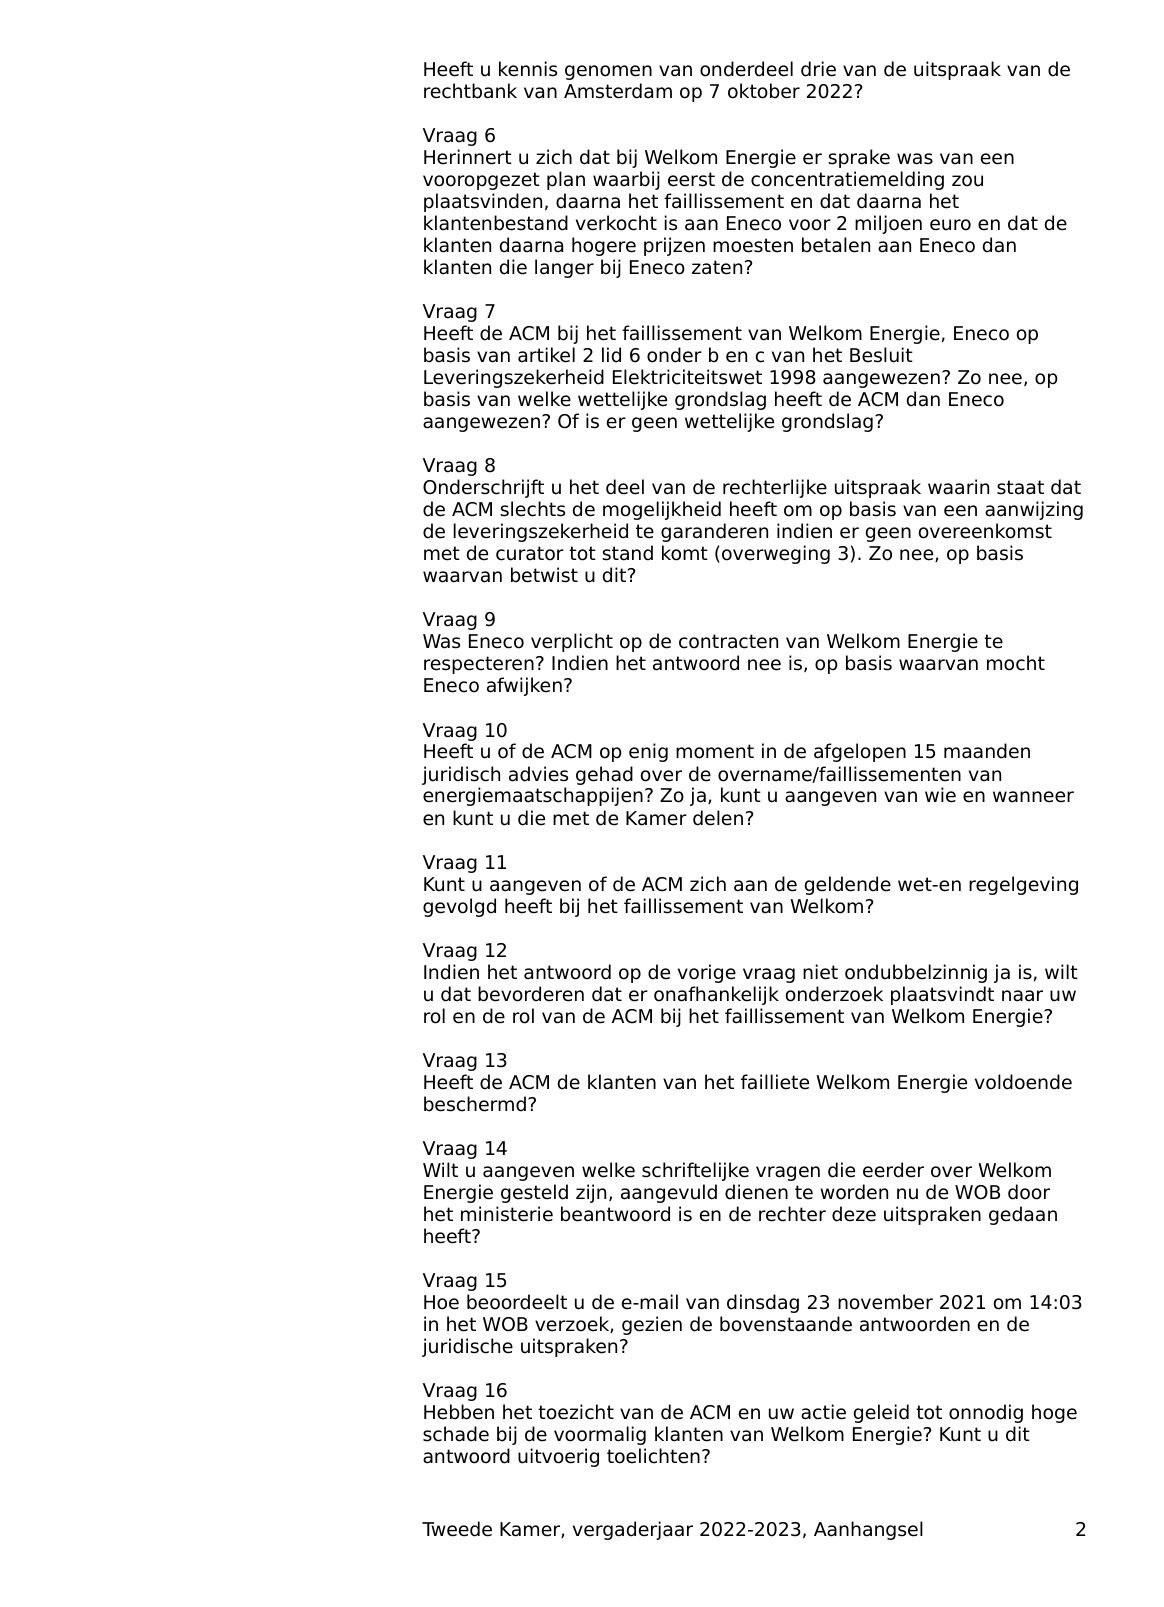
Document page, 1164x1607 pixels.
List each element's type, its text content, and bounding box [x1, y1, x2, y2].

text Vraag 9 [422, 609, 1087, 631]
text Vraag 8 [422, 455, 1087, 477]
text Vraag 15 [422, 1270, 1087, 1292]
text Vraag 10 [422, 719, 1087, 741]
text Wilt u aangeven welke schriftelijke vragen die eerder over Welkom Energie gesteld zijn, aangevuld dienen te worden nu de WOB door het ministerie beantwoord is en de rechter deze uitspraken gedaan heeft? [422, 1160, 1087, 1248]
text Vraag 13 [422, 1050, 1087, 1072]
text Heeft u kennis genomen van onderdeel drie van de uitspraak van de rechtbank van Amsterdam op 7 oktober 2022? [422, 59, 1087, 103]
text Hebben het toezicht van de ACM en uw actie geleid tot onnodig hoge schade bij de voormalig klanten van Welkom Energie? Kunt u dit antwoord uitvoerig toelichten? [422, 1402, 1087, 1468]
text Kunt u aangeven of de ACM zich aan de geldende wet-en regelgeving gevolgd heeft bij het faillissement van Welkom? [422, 873, 1087, 917]
text Onderschrijft u het deel van de rechterlijke uitspraak waarin staat dat de ACM slechts de mogelijkheid heeft om op basis van een aanwijzing de leveringszekerheid te garanderen indien er geen overeenkomst met de curator tot stand komt (overweging 3). Zo nee, op basis waarvan betwist u dit? [422, 477, 1087, 587]
text Indien het antwoord op de vorige vraag niet ondubbelzinnig ja is, wilt u dat bevorderen dat er onafhankelijk onderzoek plaatsvindt naar uw rol en de rol van de ACM bij het faillissement van Welkom Energie? [422, 962, 1087, 1028]
text Heeft u of de ACM op enig moment in de afgelopen 15 maanden juridisch advies gehad over de overname/faillissementen van energiemaatschappijen? Zo ja, kunt u aangeven van wie en wanneer en kunt u die met de Kamer delen? [422, 741, 1087, 829]
text Vraag 14 [422, 1138, 1087, 1160]
text Hoe beoordeelt u de e-mail van dinsdag 23 november 2021 om 14:03 in het WOB verzoek, gezien de bovenstaande antwoorden en de juridische uitspraken? [422, 1292, 1087, 1358]
text Vraag 12 [422, 940, 1087, 962]
text Vraag 16 [422, 1380, 1087, 1402]
text Vraag 7 [422, 301, 1087, 323]
text Was Eneco verplicht op de contracten van Welkom Energie te respecteren? Indien het antwoord nee is, op basis waarvan mocht Eneco afwijken? [422, 631, 1087, 697]
text Herinnert u zich dat bij Welkom Energie er sprake was van een vooropgezet plan waarbij eerst de concentratiemelding zou plaatsvinden, daarna het faillissement en dat daarna het klantenbestand verkocht is aan Eneco voor 2 miljoen euro en dat de klanten daarna hogere prijzen moesten betalen aan Eneco dan klanten die langer bij Eneco zaten? [422, 147, 1087, 279]
text Heeft de ACM de klanten van het failliete Welkom Energie voldoende beschermd? [422, 1072, 1087, 1116]
text Vraag 11 [422, 852, 1087, 873]
text Heeft de ACM bij het faillissement van Welkom Energie, Eneco op basis van artikel 2 lid 6 onder b en c van het Besluit Leveringszekerheid Elektriciteitswet 1998 aangewezen? Zo nee, op basis van welke wettelijke grondslag heeft de ACM dan Eneco aangewezen? Of is er geen wettelijke grondslag? [422, 323, 1087, 433]
text Vraag 6 [422, 125, 1087, 147]
